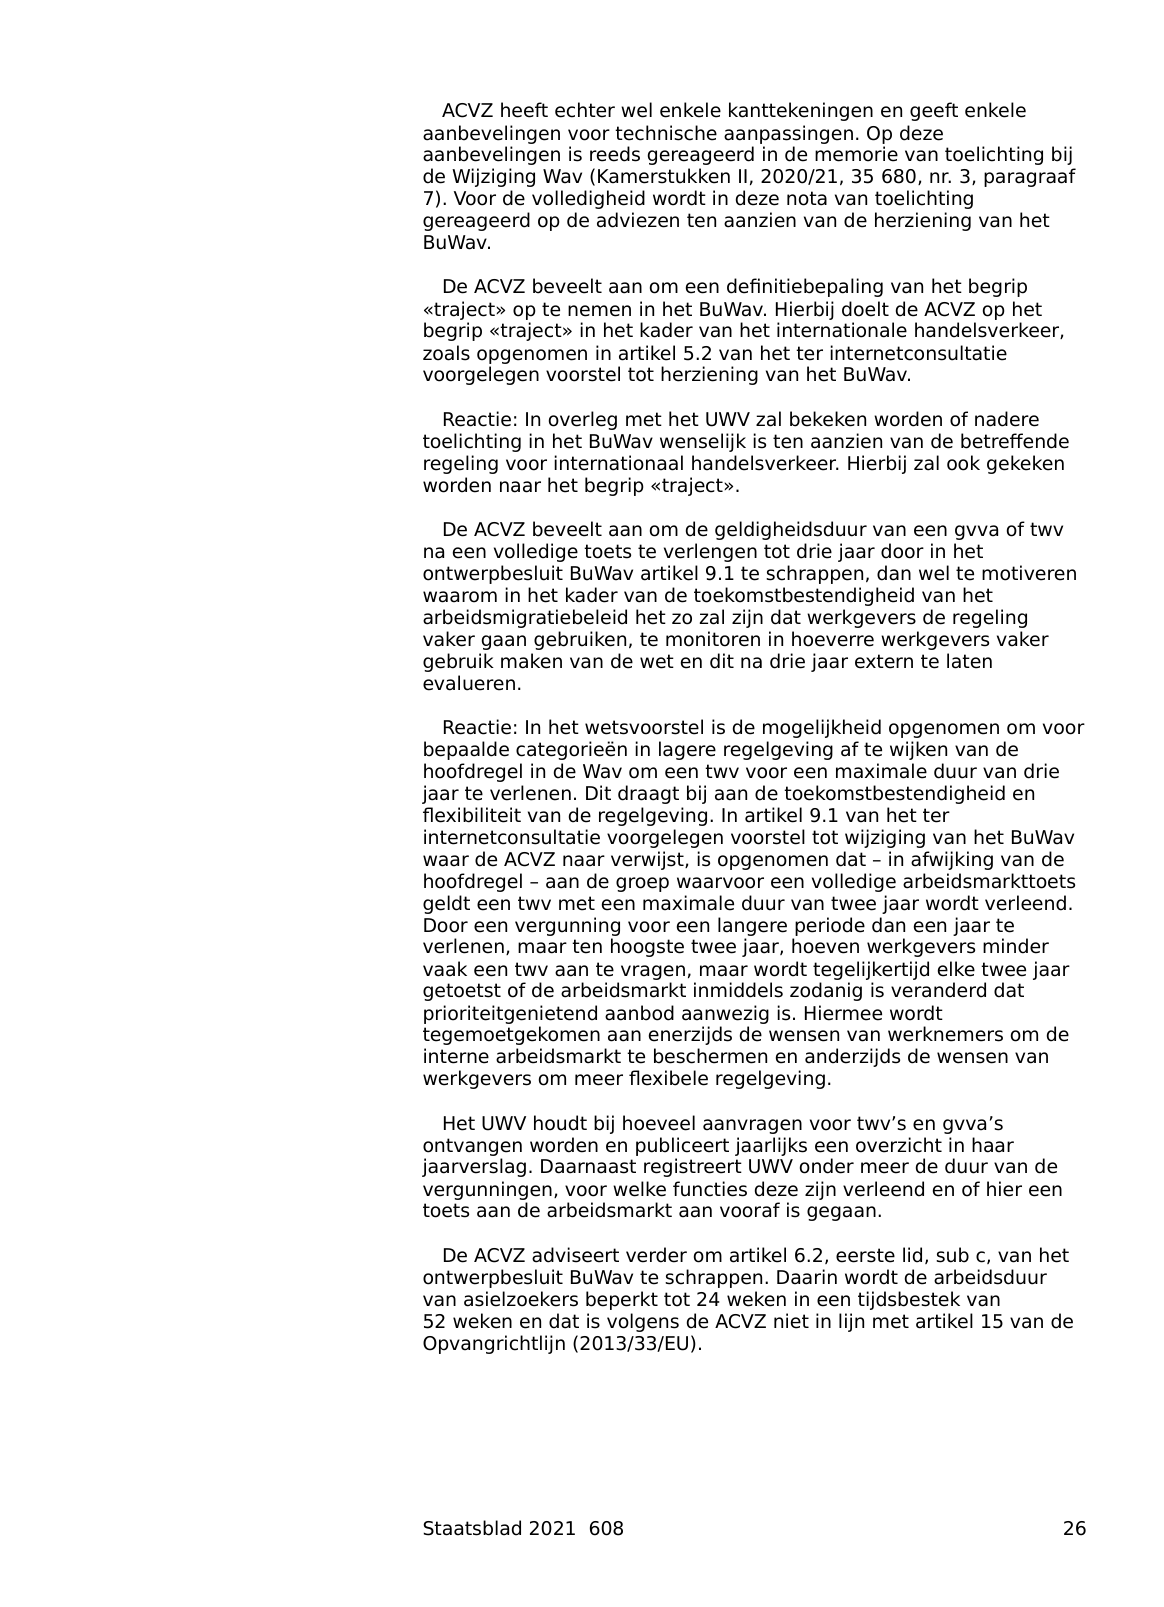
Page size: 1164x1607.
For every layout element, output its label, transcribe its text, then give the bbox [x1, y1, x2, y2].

text De ACVZ beveelt aan om de geldigheidsduur van een gvva of twv na een volledige toets te verlengen tot drie jaar door in het ontwerpbesluit BuWav artikel 9.1 te schrappen, dan wel te motiveren waarom in het kader van de toekomstbestendigheid van het arbeidsmigratiebeleid het zo zal zijn dat werkgevers de regeling vaker gaan gebruiken, te monitoren in hoeverre werkgevers vaker gebruik maken van de wet en dit na drie jaar extern te laten evalueren. [422, 519, 1087, 694]
text De ACVZ beveelt aan om een definitiebepaling van het begrip «traject» op te nemen in het BuWav. Hierbij doelt de ACVZ op het begrip «traject» in het kader van het internationale handelsverkeer, zoals opgenomen in artikel 5.2 van het ter internetconsultatie voorgelegen voorstel tot herziening van het BuWav. [422, 276, 1087, 386]
text ACVZ heeft echter wel enkele kanttekeningen en geeft enkele aanbevelingen voor technische aanpassingen. Op deze aanbevelingen is reeds gereageerd in de memorie van toelichting bij de Wijziging Wav (Kamerstukken II, 2020/21, 35 680, nr. 3, paragraaf 7). Voor de volledigheid wordt in deze nota van toelichting gereageerd op de adviezen ten aanzien van de herziening van het BuWav. [422, 100, 1087, 254]
text Reactie: In het wetsvoorstel is de mogelijkheid opgenomen om voor bepaalde categorieën in lagere regelgeving af te wijken van de hoofdregel in de Wav om een twv voor een maximale duur van drie jaar te verlenen. Dit draagt bij aan de toekomstbestendigheid en flexibiliteit van de regelgeving. In artikel 9.1 van het ter internetconsultatie voorgelegen voorstel tot wijziging van het BuWav waar de ACVZ naar verwijst, is opgenomen dat – in afwijking van de hoofdregel – aan de groep waarvoor een volledige arbeidsmarkttoets geldt een twv met een maximale duur van twee jaar wordt verleend. Door een vergunning voor een langere periode dan een jaar te verlenen, maar ten hoogste twee jaar, hoeven werkgevers minder vaak een twv aan te vragen, maar wordt tegelijkertijd elke twee jaar getoetst of de arbeidsmarkt inmiddels zodanig is veranderd dat prioriteitgenietend aanbod aanwezig is. Hiermee wordt tegemoetgekomen aan enerzijds de wensen van werknemers om de interne arbeidsmarkt te beschermen en anderzijds de wensen van werkgevers om meer flexibele regelgeving. [422, 717, 1087, 1090]
text Het UWV houdt bij hoeveel aanvragen voor twv’s en gvva’s ontvangen worden en publiceert jaarlijks een overzicht in haar jaarverslag. Daarnaast registreert UWV onder meer de duur van de vergunningen, voor welke functies deze zijn verleend en of hier een toets aan de arbeidsmarkt aan vooraf is gegaan. [422, 1112, 1087, 1222]
text Reactie: In overleg met het UWV zal bekeken worden of nadere toelichting in het BuWav wenselijk is ten aanzien van de betreffende regeling voor internationaal handelsverkeer. Hierbij zal ook gekeken worden naar het begrip «traject». [422, 408, 1087, 496]
text De ACVZ adviseert verder om artikel 6.2, eerste lid, sub c, van het ontwerpbesluit BuWav te schrappen. Daarin wordt de arbeidsduur van asielzoekers beperkt tot 24 weken in een tijdsbestek van 52 weken en dat is volgens de ACVZ niet in lijn met artikel 15 van de Opvangrichtlijn (2013/33/EU). [422, 1244, 1087, 1354]
